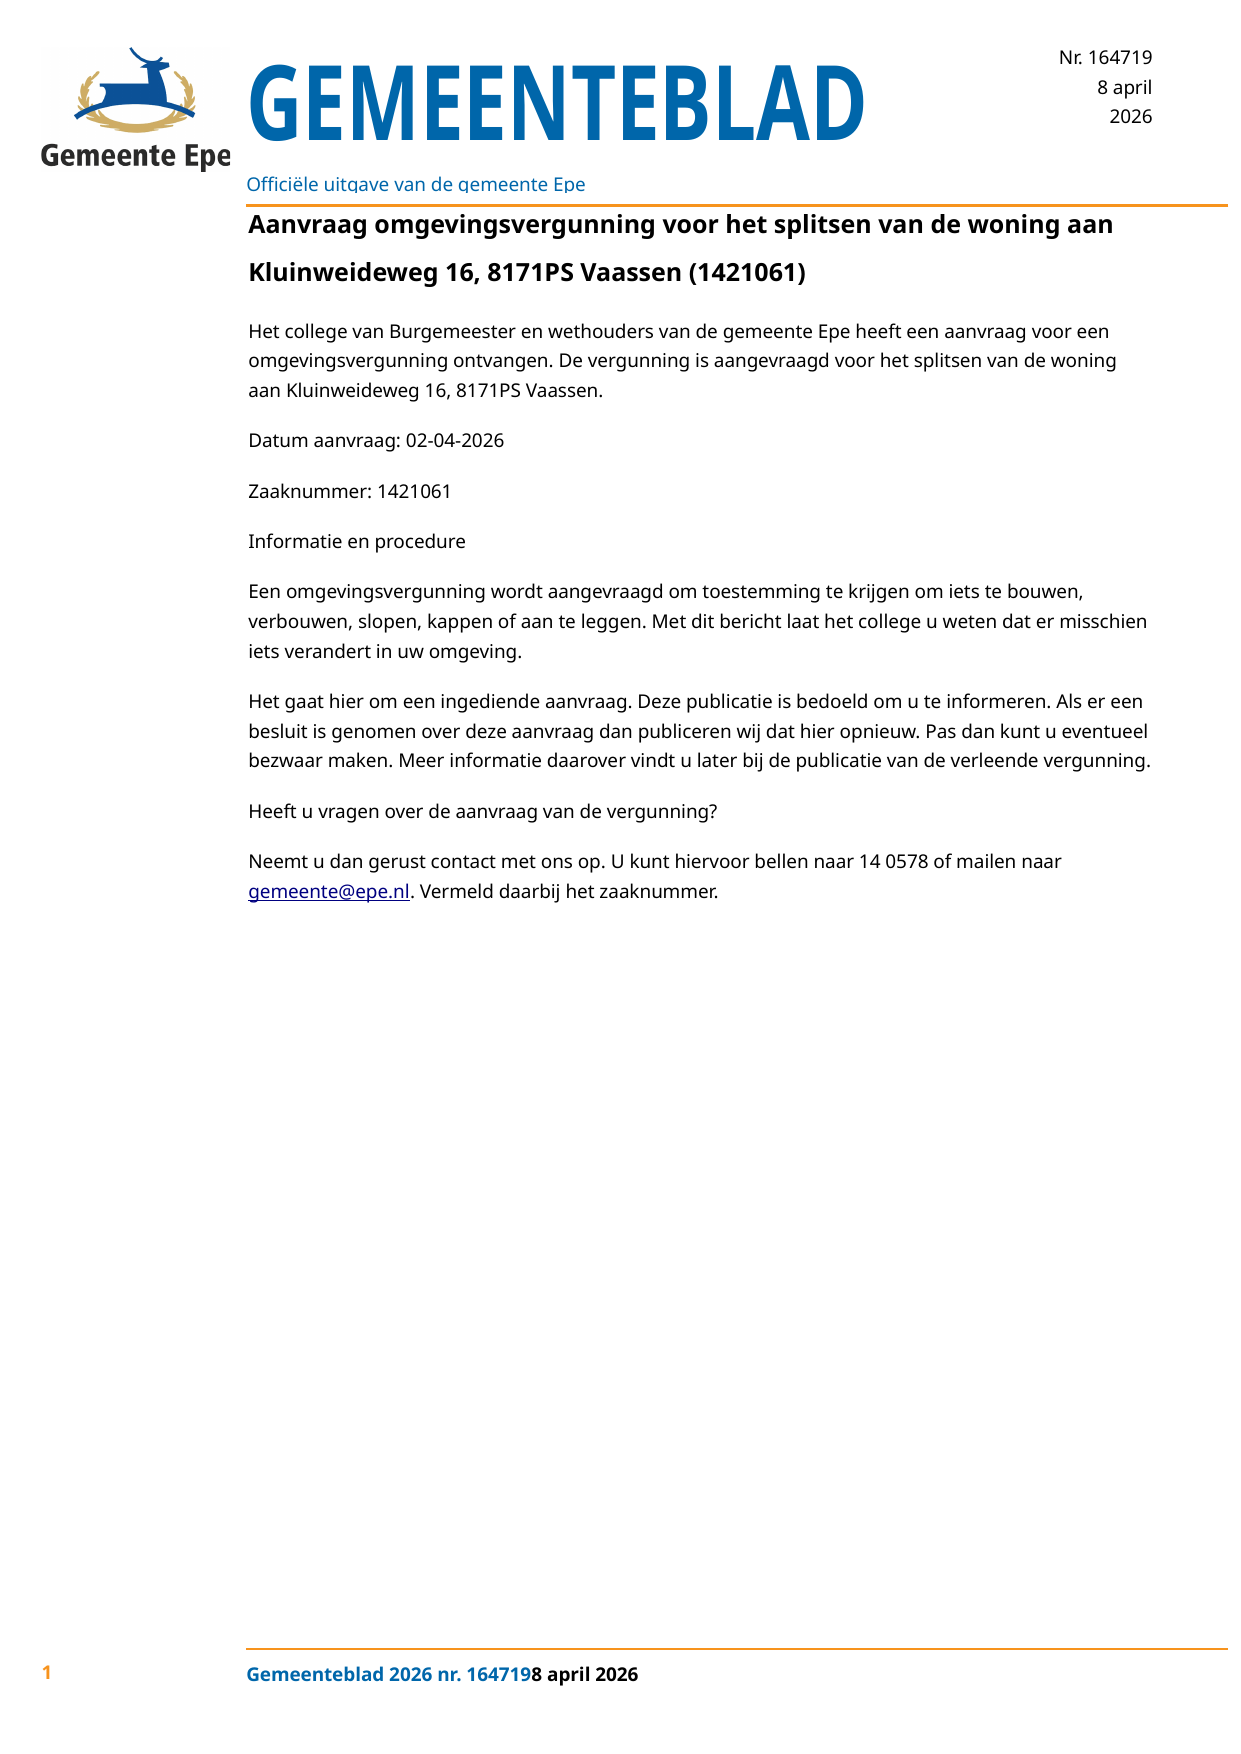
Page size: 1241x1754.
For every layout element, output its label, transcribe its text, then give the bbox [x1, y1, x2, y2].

text Het gaat hier om een ingediende aanvraag. Deze publicatie is bedoeld om u te informeren. Als er een besluit is genomen over deze aanvraag dan publiceren wij dat hier opnieuw. Pas dan kunt u eventueel bezwaar maken. Meer informatie daarover vindt u later bij de publicatie van de verleende vergunning. [248, 688, 1152, 773]
text Informatie en procedure [248, 528, 1152, 554]
text Heeft u vragen over de aanvraag van de vergunning? [248, 798, 1152, 824]
text Datum aanvraag: 02-04-2026 [248, 427, 1152, 453]
picture [41, 47, 231, 172]
text Aanvraag omgevingsvergunning voor het splitsen van de woning aan Kluinweideweg 16, 8171PS Vaassen (1421061) [248, 207, 1152, 288]
text Een omgevingsvergunning wordt aangevraagd om toestemming te krijgen om iets te bouwen, verbouwen, slopen, kappen of aan te leggen. Met dit bericht laat het college u weten dat er misschien iets verandert in uw omgeving. [248, 579, 1152, 664]
text Zaaknummer: 1421061 [248, 478, 1152, 504]
text Neemt u dan gerust contact met ons op. U kunt hiervoor bellen naar 14 0578 of mailen naar gemeente@epe.nl. Vermeld daarbij het zaaknummer. [248, 848, 1152, 904]
text Het college van Burgemeester en wethouders van de gemeente Epe heeft een aanvraag voor een omgevingsvergunning ontvangen. De vergunning is aangevraagd voor het splitsen van de woning aan Kluinweideweg 16, 8171PS Vaassen. [248, 318, 1152, 403]
